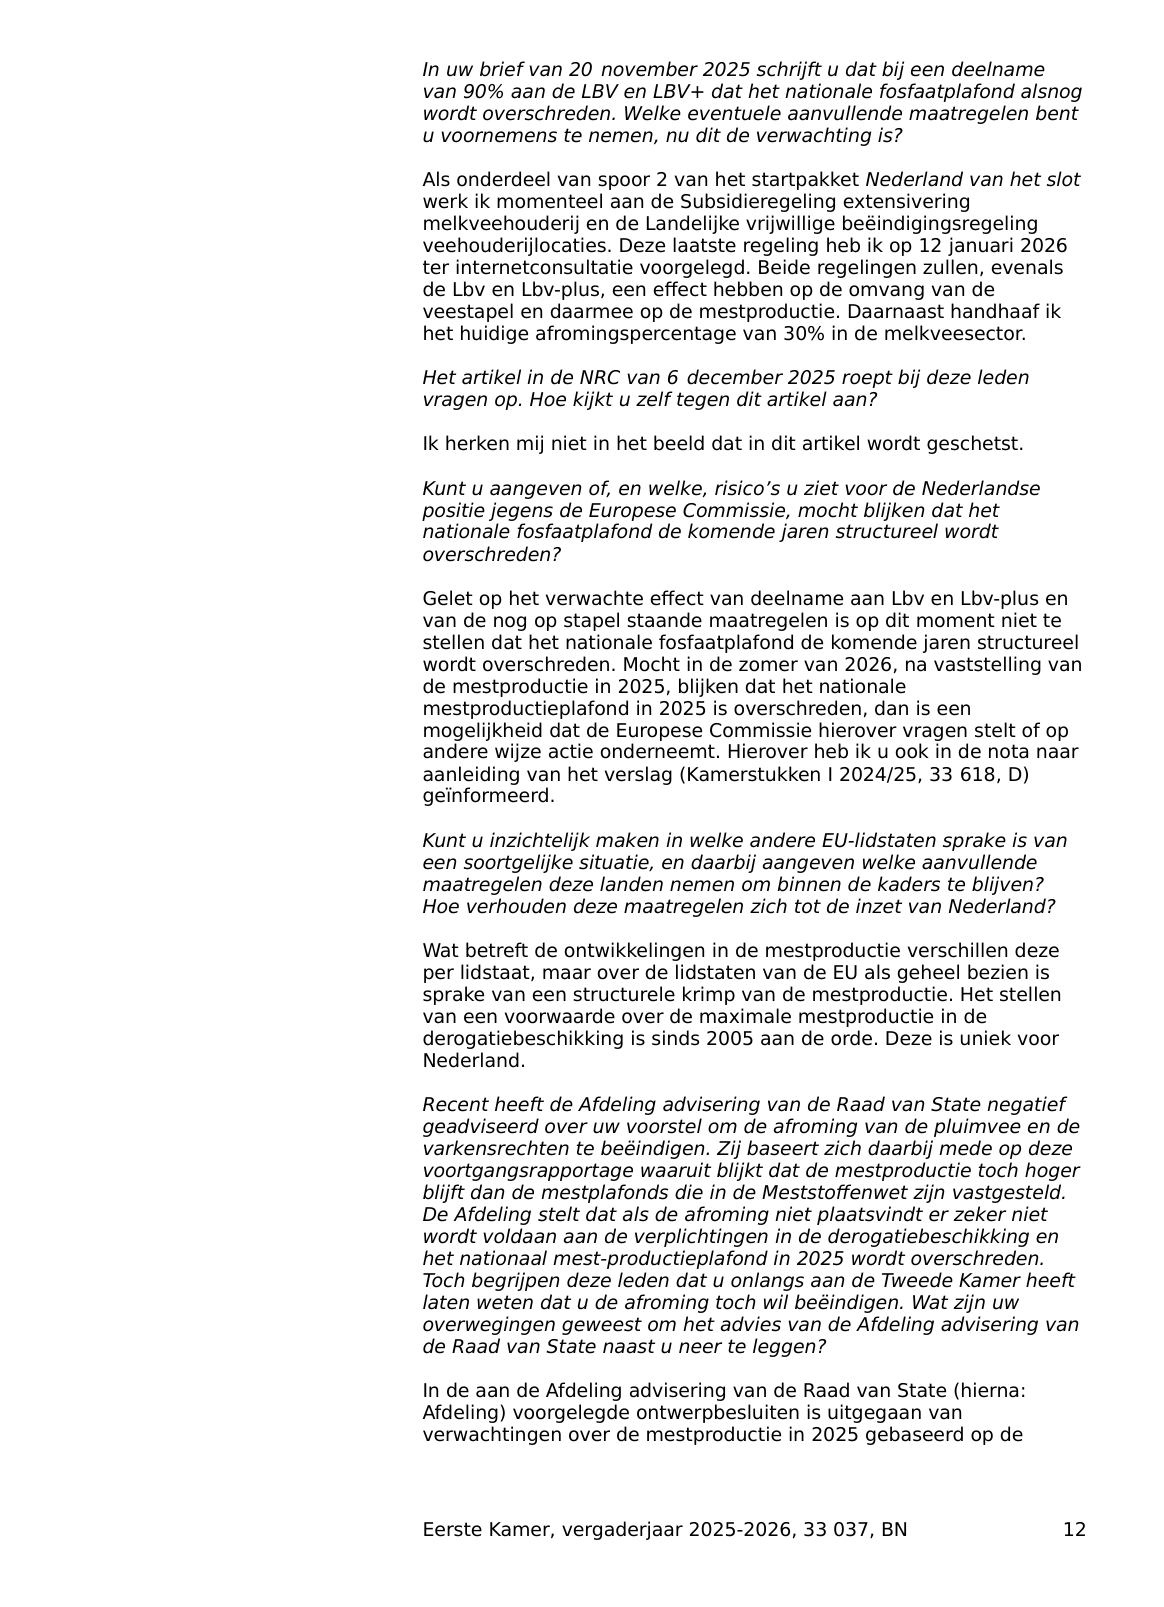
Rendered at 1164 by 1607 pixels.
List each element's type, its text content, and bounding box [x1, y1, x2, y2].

text Ik herken mij niet in het beeld dat in dit artikel wordt geschetst. [422, 433, 1087, 455]
text In uw brief van 20 november 2025 schrijft u dat bij een deelname van 90% aan de LBV en LBV+ dat het nationale fosfaatplafond alsnog wordt overschreden. Welke eventuele aanvullende maatregelen bent u voornemens te nemen, nu dit de verwachting is? [422, 59, 1087, 147]
text In de aan de Afdeling advisering van de Raad van State (hierna: Afdeling) voorgelegde ontwerpbesluiten is uitgegaan van verwachtingen over de mestproductie in 2025 gebaseerd op de [422, 1380, 1087, 1446]
text Kunt u aangeven of, en welke, risico’s u ziet voor de Nederlandse positie jegens de Europese Commissie, mocht blijken dat het nationale fosfaatplafond de komende jaren structureel wordt overschreden? [422, 477, 1087, 565]
text Gelet op het verwachte effect van deelname aan Lbv en Lbv-plus en van de nog op stapel staande maatregelen is op dit moment niet te stellen dat het nationale fosfaatplafond de komende jaren structureel wordt overschreden. Mocht in de zomer van 2026, na vaststelling van de mestproductie in 2025, blijken dat het nationale mestproductieplafond in 2025 is overschreden, dan is een mogelijkheid dat de Europese Commissie hierover vragen stelt of op andere wijze actie onderneemt. Hierover heb ik u ook in de nota naar aanleiding van het verslag (Kamerstukken I 2024/25, 33 618, D) geïnformeerd. [422, 588, 1087, 807]
text Kunt u inzichtelijk maken in welke andere EU-lidstaten sprake is van een soortgelijke situatie, en daarbij aangeven welke aanvullende maatregelen deze landen nemen om binnen de kaders te blijven? Hoe verhouden deze maatregelen zich tot de inzet van Nederland? [422, 829, 1087, 917]
text Het artikel in de NRC van 6 december 2025 roept bij deze leden vragen op. Hoe kijkt u zelf tegen dit artikel aan? [422, 367, 1087, 411]
text Recent heeft de Afdeling advisering van de Raad van State negatief geadviseerd over uw voorstel om de afroming van de pluimvee en de varkensrechten te beëindigen. Zij baseert zich daarbij mede op deze voortgangsrapportage waaruit blijkt dat de mestproductie toch hoger blijft dan de mestplafonds die in de Meststoffenwet zijn vastgesteld. De Afdeling stelt dat als de afroming niet plaatsvindt er zeker niet wordt voldaan aan de verplichtingen in de derogatiebeschikking en het nationaal mest-productieplafond in 2025 wordt overschreden. Toch begrijpen deze leden dat u onlangs aan de Tweede Kamer heeft laten weten dat u de afroming toch wil beëindigen. Wat zijn uw overwegingen geweest om het advies van de Afdeling advisering van de Raad van State naast u neer te leggen? [422, 1094, 1087, 1357]
text Wat betreft de ontwikkelingen in de mestproductie verschillen deze per lidstaat, maar over de lidstaten van de EU als geheel bezien is sprake van een structurele krimp van de mestproductie. Het stellen van een voorwaarde over de maximale mestproductie in de derogatiebeschikking is sinds 2005 aan de orde. Deze is uniek voor Nederland. [422, 940, 1087, 1072]
text Als onderdeel van spoor 2 van het startpakket Nederland van het slot werk ik momenteel aan de Subsidieregeling extensivering melkveehouderij en de Landelijke vrijwillige beëindigingsregeling veehouderijlocaties. Deze laatste regeling heb ik op 12 januari 2026 ter internetconsultatie voorgelegd. Beide regelingen zullen, evenals de Lbv en Lbv-plus, een effect hebben op de omvang van de veestapel en daarmee op de mestproductie. Daarnaast handhaaf ik het huidige afromingspercentage van 30% in de melkveesector. [422, 169, 1087, 345]
